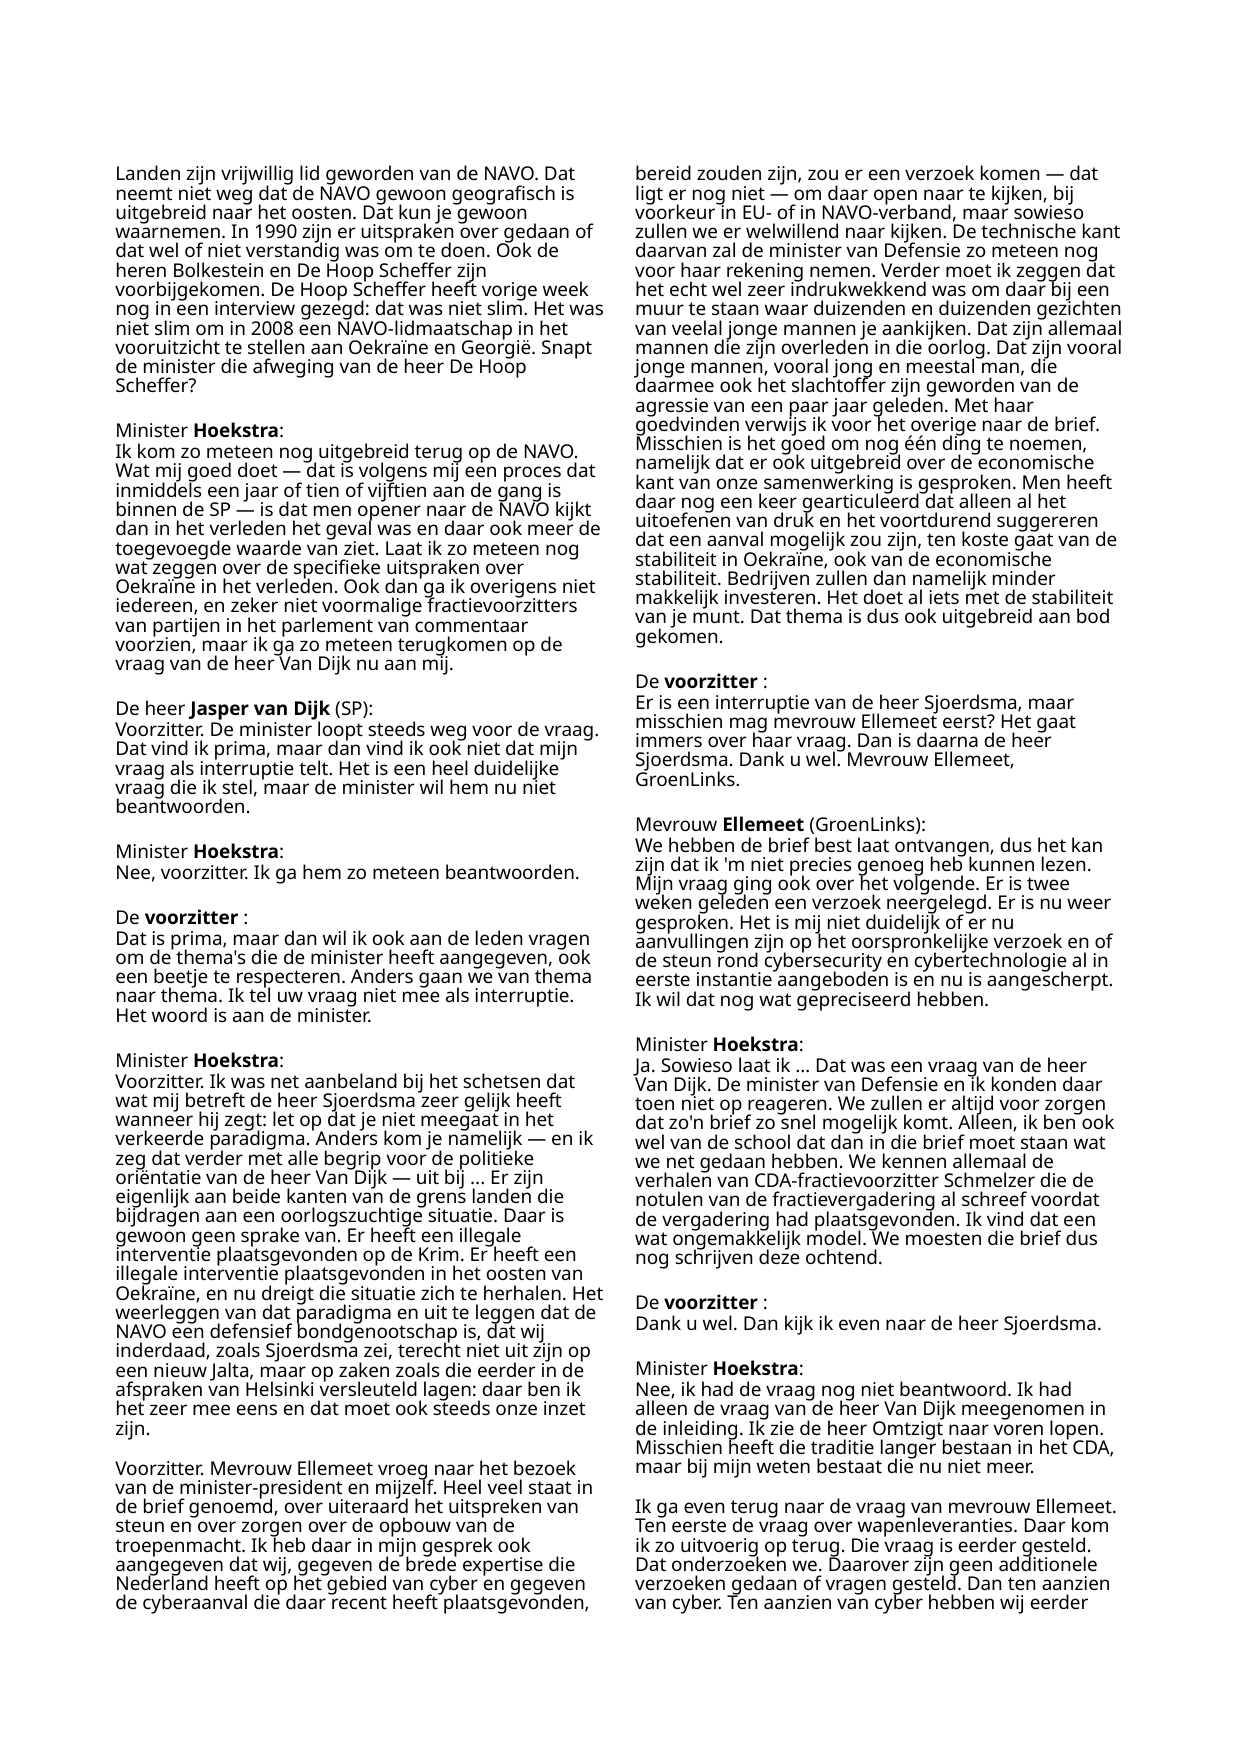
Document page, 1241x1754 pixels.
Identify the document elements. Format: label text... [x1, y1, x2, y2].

text Er is een interruptie van de heer Sjoerdsma, maar misschien mag mevrouw Ellemeet eerst? Het gaat immers over haar vraag. Dan is daarna de heer Sjoerdsma. Dank u wel. Mevrouw Ellemeet, GroenLinks. [635, 694, 1125, 790]
text Voorzitter. Ik was net aanbeland bij het schetsen dat wat mij betreft de heer Sjoerdsma zeer gelijk heeft wanneer hij zegt: let op dat je niet meegaat in het verkeerde paradigma. Anders kom je namelijk — en ik zeg dat verder met alle begrip voor de politieke oriëntatie van de heer Van Dijk — uit bij ... Er zijn eigenlijk aan beide kanten van de grens landen die bijdragen aan een oorlogszuchtige situatie. Daar is gewoon geen sprake van. Er heeft een illegale interventie plaatsgevonden op de Krim. Er heeft een illegale interventie plaatsgevonden in het oosten van Oekraïne, en nu dreigt die situatie zich te herhalen. Het weerleggen van dat paradigma en uit te leggen dat de NAVO een defensief bondgenootschap is, dat wij inderdaad, zoals Sjoerdsma zei, terecht niet uit zijn op een nieuw Jalta, maar op zaken zoals die eerder in de afspraken van Helsinki versleuteld lagen: daar ben ik het zeer mee eens en dat moet ook steeds onze inzet zijn. [115, 1073, 605, 1439]
text De voorzitter : [115, 904, 605, 930]
text Minister Hoekstra: [115, 1047, 605, 1073]
text Ik kom zo meteen nog uitgebreid terug op de NAVO. Wat mij goed doet — dat is volgens mij een proces dat inmiddels een jaar of tien of vijftien aan de gang is binnen de SP — is dat men opener naar de NAVO kijkt dan in het verleden het geval was en daar ook meer de toegevoegde waarde van ziet. Laat ik zo meteen nog wat zeggen over de specifieke uitspraken over Oekraïne in het verleden. Ook dan ga ik overigens niet iedereen, en zeker niet voormalige fractievoorzitters van partijen in het parlement van commentaar voorzien, maar ik ga zo meteen terugkomen op de vraag van de heer Van Dijk nu aan mij. [115, 443, 605, 674]
text Landen zijn vrijwillig lid geworden van de NAVO. Dat neemt niet weg dat de NAVO gewoon geografisch is uitgebreid naar het oosten. Dat kun je gewoon waarnemen. In 1990 zijn er uitspraken over gedaan of dat wel of niet verstandig was om te doen. Ook de heren Bolkestein en De Hoop Scheffer zijn voorbijgekomen. De Hoop Scheffer heeft vorige week nog in een interview gezegd: dat was niet slim. Het was niet slim om in 2008 een NAVO-lidmaatschap in het vooruitzicht te stellen aan Oekraïne en Georgië. Snapt de minister die afweging van de heer De Hoop Scheffer? [115, 165, 605, 397]
text We hebben de brief best laat ontvangen, dus het kan zijn dat ik 'm niet precies genoeg heb kunnen lezen. Mijn vraag ging ook over het volgende. Er is twee weken geleden een verzoek neergelegd. Er is nu weer gesproken. Het is mij niet duidelijk of er nu aanvullingen zijn op het oorspronkelijke verzoek en of de steun rond cybersecurity en cybertechnologie al in eerste instantie aangeboden is en nu is aangescherpt. Ik wil dat nog wat gepreciseerd hebben. [635, 837, 1125, 1010]
text De voorzitter : [635, 668, 1125, 694]
text Nee, ik had de vraag nog niet beantwoord. Ik had alleen de vraag van de heer Van Dijk meegenomen in de inleiding. Ik zie de heer Omtzigt naar voren lopen. Misschien heeft die traditie langer bestaan in het CDA, maar bij mijn weten bestaat die nu niet meer. [635, 1381, 1125, 1477]
text Mevrouw Ellemeet (GroenLinks): [635, 811, 1125, 837]
text De heer Jasper van Dijk (SP): [115, 695, 605, 721]
text Nee, voorzitter. Ik ga hem zo meteen beantwoorden. [115, 864, 605, 883]
text bereid zouden zijn, zou er een verzoek komen — dat ligt er nog niet — om daar open naar te kijken, bij voorkeur in EU- of in NAVO-verband, maar sowieso zullen we er welwillend naar kijken. De technische kant daarvan zal de minister van Defensie zo meteen nog voor haar rekening nemen. Verder moet ik zeggen dat het echt wel zeer indrukwekkend was om daar bij een muur te staan waar duizenden en duizenden gezichten van veelal jonge mannen je aankijken. Dat zijn allemaal mannen die zijn overleden in die oorlog. Dat zijn vooral jonge mannen, vooral jong en meestal man, die daarmee ook het slachtoffer zijn geworden van de agressie van een paar jaar geleden. Met haar goedvinden verwijs ik voor het overige naar de brief. Misschien is het goed om nog één ding te noemen, namelijk dat er ook uitgebreid over de economische kant van onze samenwerking is gesproken. Men heeft daar nog een keer gearticuleerd dat alleen al het uitoefenen van druk en het voortdurend suggereren dat een aanval mogelijk zou zijn, ten koste gaat van de stabiliteit in Oekraïne, ook van de economische stabiliteit. Bedrijven zullen dan namelijk minder makkelijk investeren. Het doet al iets met de stabiliteit van je munt. Dat thema is dus ook uitgebreid aan bod gekomen. [635, 165, 1125, 647]
text Voorzitter. Mevrouw Ellemeet vroeg naar het bezoek van de minister-president en mijzelf. Heel veel staat in de brief genoemd, over uiteraard het uitspreken van steun en over zorgen over de opbouw van de troepenmacht. Ik heb daar in mijn gesprek ook aangegeven dat wij, gegeven de brede expertise die Nederland heeft op het gebied van cyber en gegeven de cyberaanval die daar recent heeft plaatsgevonden, [115, 1459, 605, 1614]
text Minister Hoekstra: [635, 1355, 1125, 1381]
text Minister Hoekstra: [115, 838, 605, 864]
text Dank u wel. Dan kijk ik even naar de heer Sjoerdsma. [635, 1315, 1125, 1334]
text Ja. Sowieso laat ik … Dat was een vraag van de heer Van Dijk. De minister van Defensie en ik konden daar toen niet op reageren. We zullen er altijd voor zorgen dat zo'n brief zo snel mogelijk komt. Alleen, ik ben ook wel van de school dat dan in die brief moet staan wat we net gedaan hebben. We kennen allemaal de verhalen van CDA-fractievoorzitter Schmelzer die de notulen van de fractievergadering al schreef voordat de vergadering had plaatsgevonden. Ik vind dat een wat ongemakkelijk model. We moesten die brief dus nog schrijven deze ochtend. [635, 1057, 1125, 1268]
text Voorzitter. De minister loopt steeds weg voor de vraag. Dat vind ik prima, maar dan vind ik ook niet dat mijn vraag als interruptie telt. Het is een heel duidelijke vraag die ik stel, maar de minister wil hem nu niet beantwoorden. [115, 721, 605, 817]
text Minister Hoekstra: [635, 1031, 1125, 1057]
text De voorzitter : [635, 1289, 1125, 1315]
text Ik ga even terug naar de vraag van mevrouw Ellemeet. Ten eerste de vraag over wapenleveranties. Daar kom ik zo uitvoerig op terug. Die vraag is eerder gesteld. Dat onderzoeken we. Daarover zijn geen additionele verzoeken gedaan of vragen gesteld. Dan ten aanzien van cyber. Ten aanzien van cyber hebben wij eerder [635, 1498, 1125, 1614]
text Minister Hoekstra: [115, 417, 605, 443]
text Dat is prima, maar dan wil ik ook aan de leden vragen om de thema's die de minister heeft aangegeven, ook een beetje te respecteren. Anders gaan we van thema naar thema. Ik tel uw vraag niet mee als interruptie. Het woord is aan de minister. [115, 930, 605, 1026]
